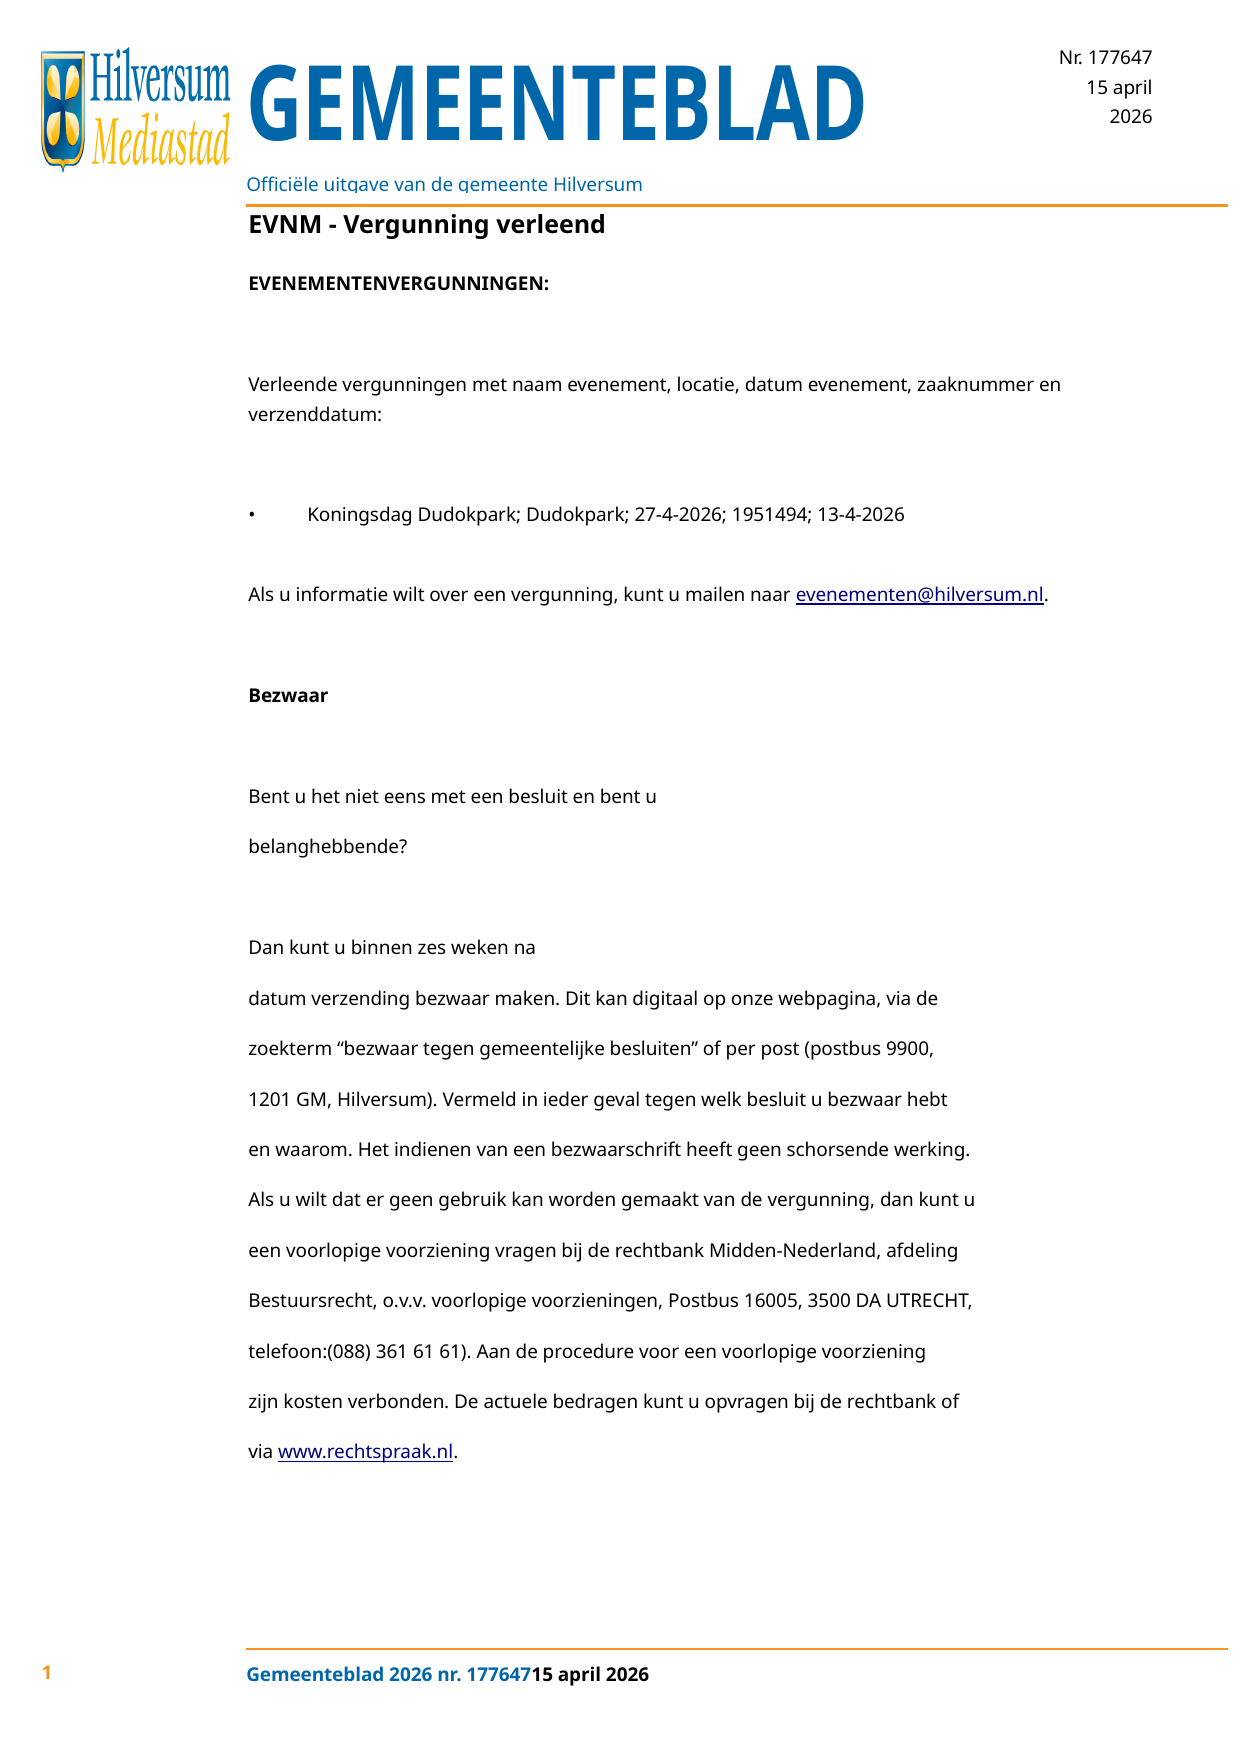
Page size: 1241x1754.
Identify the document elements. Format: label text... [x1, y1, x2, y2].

text Verleende vergunningen met naam evenement, locatie, datum evenement, zaaknummer en verzenddatum: [248, 371, 1152, 426]
text zoekterm “bezwaar tegen gemeentelijke besluiten” of per post (postbus 9900, [248, 1035, 1152, 1061]
text EVENEMENTENVERGUNNINGEN: [248, 270, 1152, 296]
text telefoon:(088) 361 61 61). Aan de procedure voor een voorlopige voorziening [248, 1338, 1152, 1363]
text en waarom. Het indienen van een bezwaarschrift heeft geen schorsende werking. [248, 1136, 1152, 1162]
text datum verzending bezwaar maken. Dit kan digitaal op onze webpagina, via de [248, 985, 1152, 1011]
text Als u wilt dat er geen gebruik kan worden gemaakt van de vergunning, dan kunt u [248, 1187, 1152, 1212]
text een voorlopige voorziening vragen bij de rechtbank Midden-Nederland, afdeling [248, 1237, 1152, 1263]
text Bezwaar [248, 682, 1152, 708]
text Bent u het niet eens met een besluit en bent u [248, 783, 1152, 809]
text belanghebbende? [248, 834, 1152, 859]
text zijn kosten verbonden. De actuele bedragen kunt u opvragen bij de rechtbank of [248, 1388, 1152, 1414]
text EVNM - Vergunning verleend [248, 207, 1152, 241]
text Dan kunt u binnen zes weken na [248, 934, 1152, 960]
list Koningsdag Dudokpark; Dudokpark; 27-4-2026; 1951494; 13-4-2026 [248, 502, 1152, 527]
text Als u informatie wilt over een vergunning, kunt u mailen naar evenementen@hilversum.nl. [248, 582, 1152, 607]
text Bestuursrecht, o.v.v. voorlopige voorzieningen, Postbus 16005, 3500 DA UTRECHT, [248, 1287, 1152, 1313]
text 1201 GM, Hilversum). Vermeld in ieder geval tegen welk besluit u bezwaar hebt [248, 1086, 1152, 1111]
text via www.rechtspraak.nl. [248, 1439, 1152, 1464]
picture [41, 47, 231, 172]
